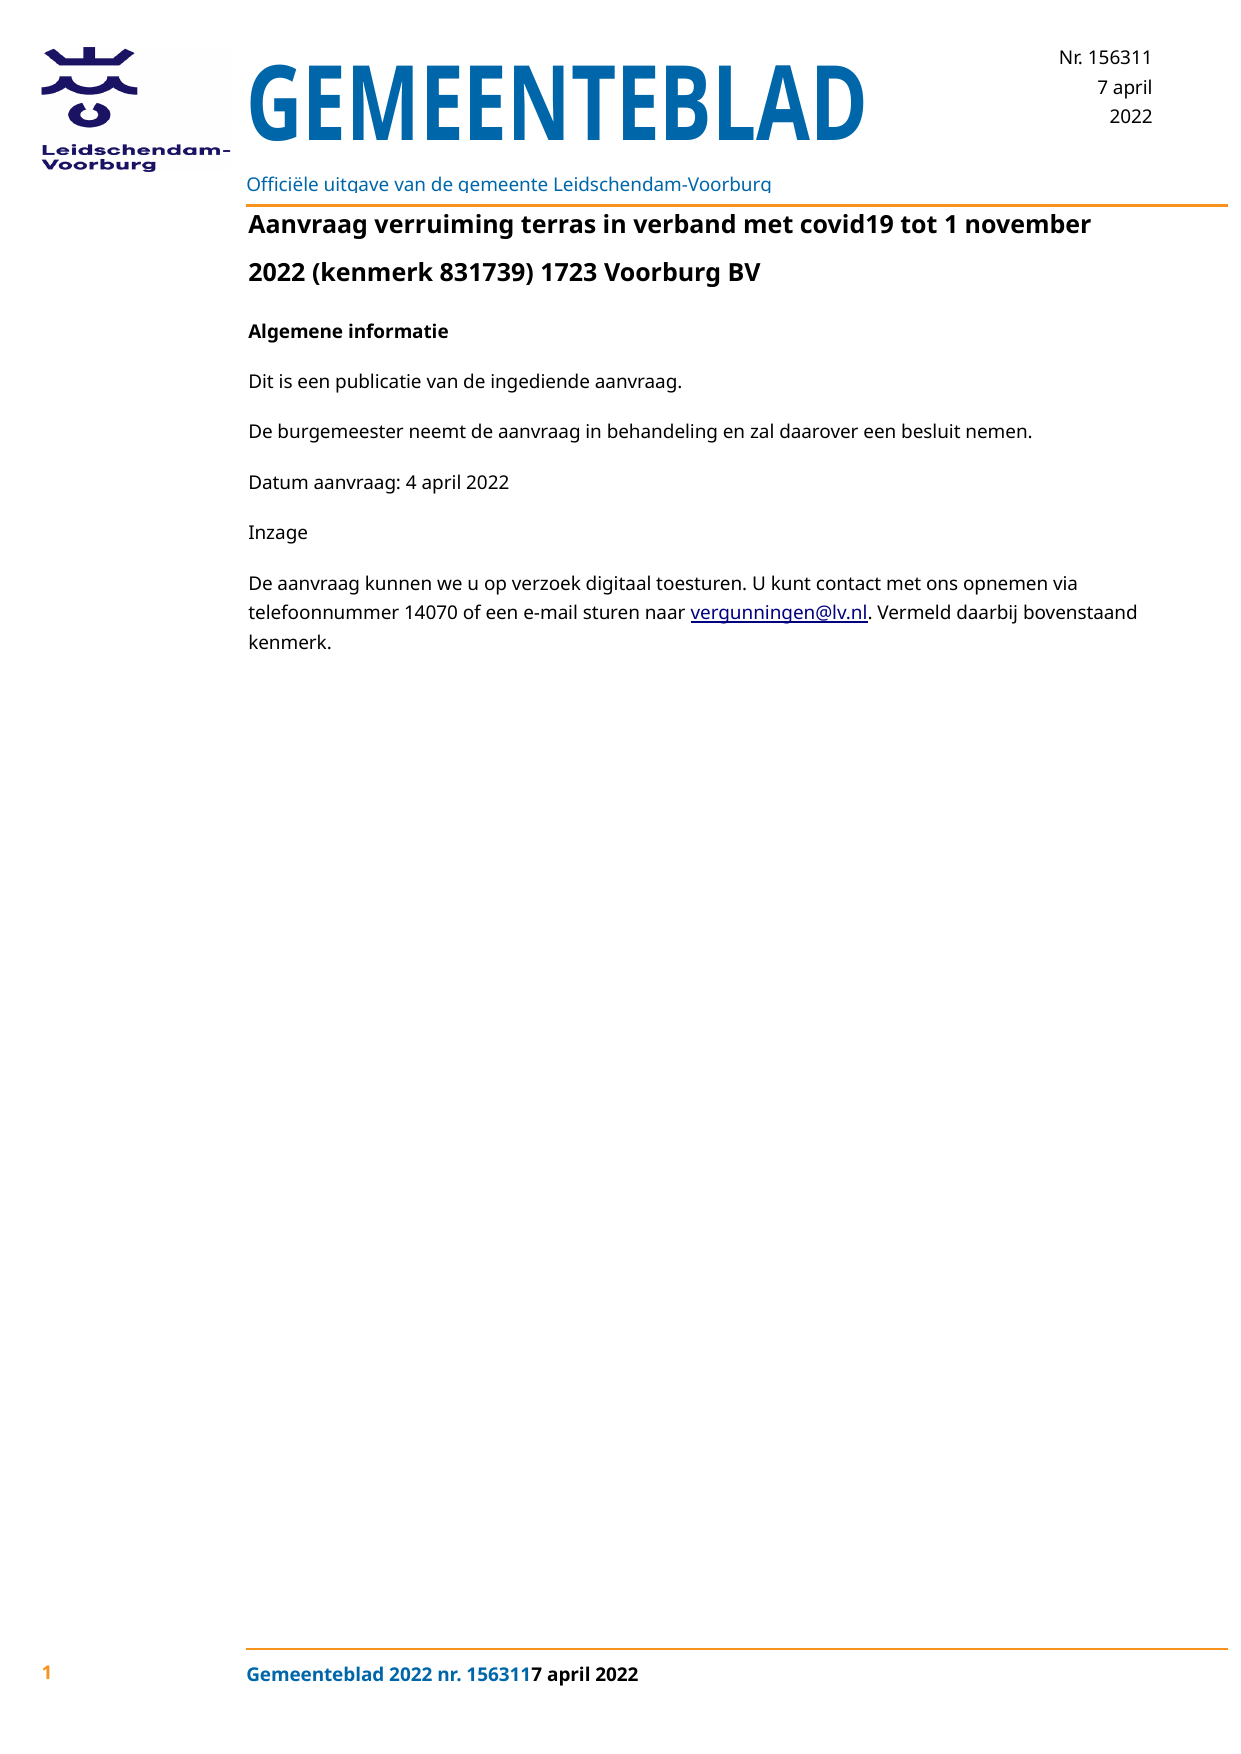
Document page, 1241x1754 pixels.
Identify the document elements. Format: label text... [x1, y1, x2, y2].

text Aanvraag verruiming terras in verband met covid19 tot 1 november 2022 (kenmerk 831739) 1723 Voorburg BV [248, 207, 1152, 288]
text Algemene informatie [248, 318, 1152, 344]
text Dit is een publicatie van de ingediende aanvraag. [248, 368, 1152, 394]
text De burgemeester neemt de aanvraag in behandeling en zal daarover een besluit nemen. [248, 419, 1152, 444]
text De aanvraag kunnen we u op verzoek digitaal toesturen. U kunt contact met ons opnemen via telefoonnummer 14070 of een e-mail sturen naar vergunningen@lv.nl. Vermeld daarbij bovenstaand kenmerk. [248, 570, 1152, 655]
text Datum aanvraag: 4 april 2022 [248, 469, 1152, 495]
text Inzage [248, 519, 1152, 545]
picture [41, 47, 231, 172]
